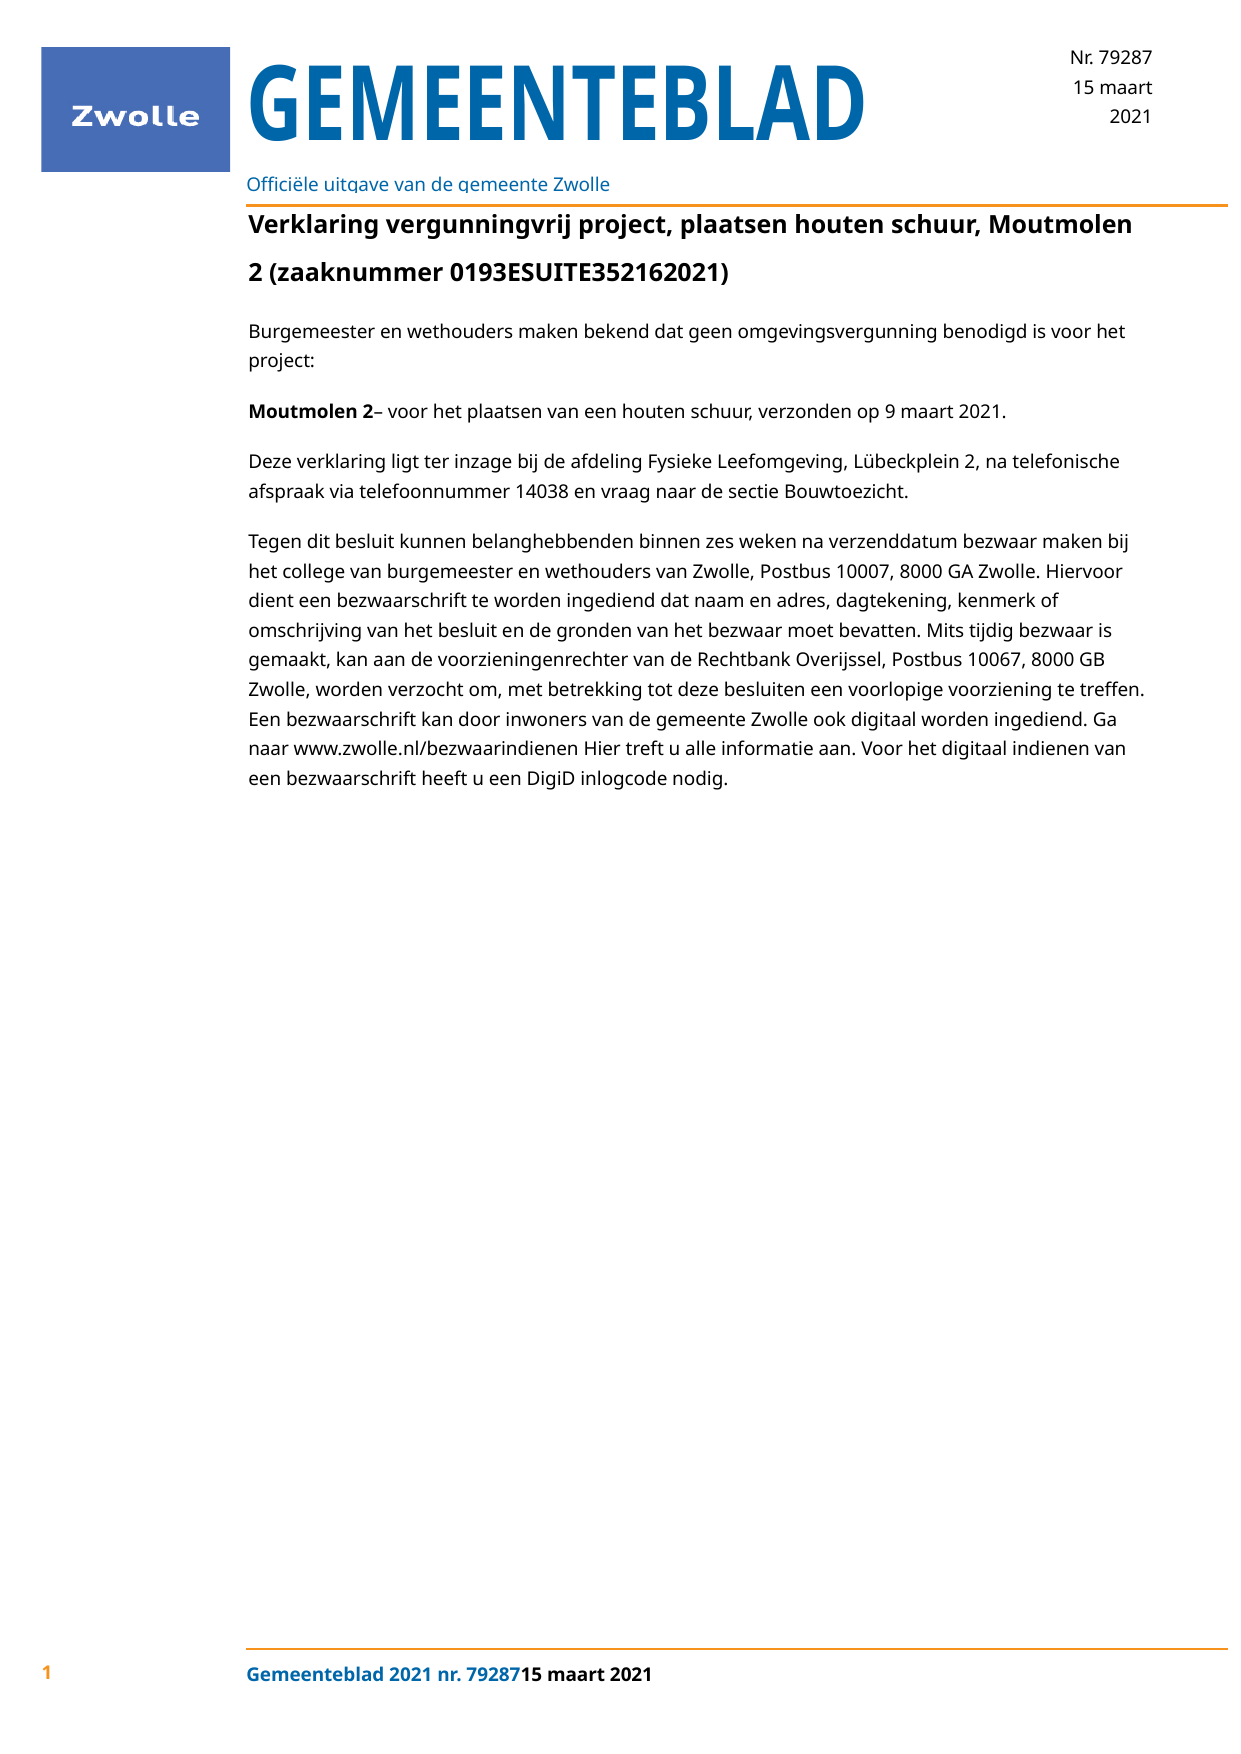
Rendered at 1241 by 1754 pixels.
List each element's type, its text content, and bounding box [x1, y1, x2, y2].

picture [41, 47, 231, 172]
text Moutmolen 2– voor het plaatsen van een houten schuur, verzonden op 9 maart 2021. [248, 398, 1152, 424]
text Verklaring vergunningvrij project, plaatsen houten schuur, Moutmolen 2 (zaaknummer 0193ESUITE352162021) [248, 207, 1152, 288]
text Deze verklaring ligt ter inzage bij de afdeling Fysieke Leefomgeving, Lübeckplein 2, na telefonische afspraak via telefoonnummer 14038 en vraag naar de sectie Bouwtoezicht. [248, 448, 1152, 504]
text Tegen dit besluit kunnen belanghebbenden binnen zes weken na verzenddatum bezwaar maken bij het college van burgemeester en wethouders van Zwolle, Postbus 10007, 8000 GA Zwolle. Hiervoor dient een bezwaarschrift te worden ingediend dat naam en adres, dagtekening, kenmerk of omschrijving van het besluit en de gronden van het bezwaar moet bevatten. Mits tijdig bezwaar is gemaakt, kan aan de voorzieningenrechter van de Rechtbank Overijssel, Postbus 10067, 8000 GB Zwolle, worden verzocht om, met betrekking tot deze besluiten een voorlopige voorziening te treffen. Een bezwaarschrift kan door inwoners van de gemeente Zwolle ook digitaal worden ingediend. Ga naar www.zwolle.nl/bezwaarindienen Hier treft u alle informatie aan. Voor het digitaal indienen van een bezwaarschrift heeft u een DigiD inlogcode nodig. [248, 528, 1152, 791]
text Burgemeester en wethouders maken bekend dat geen omgevingsvergunning benodigd is voor het project: [248, 318, 1152, 373]
